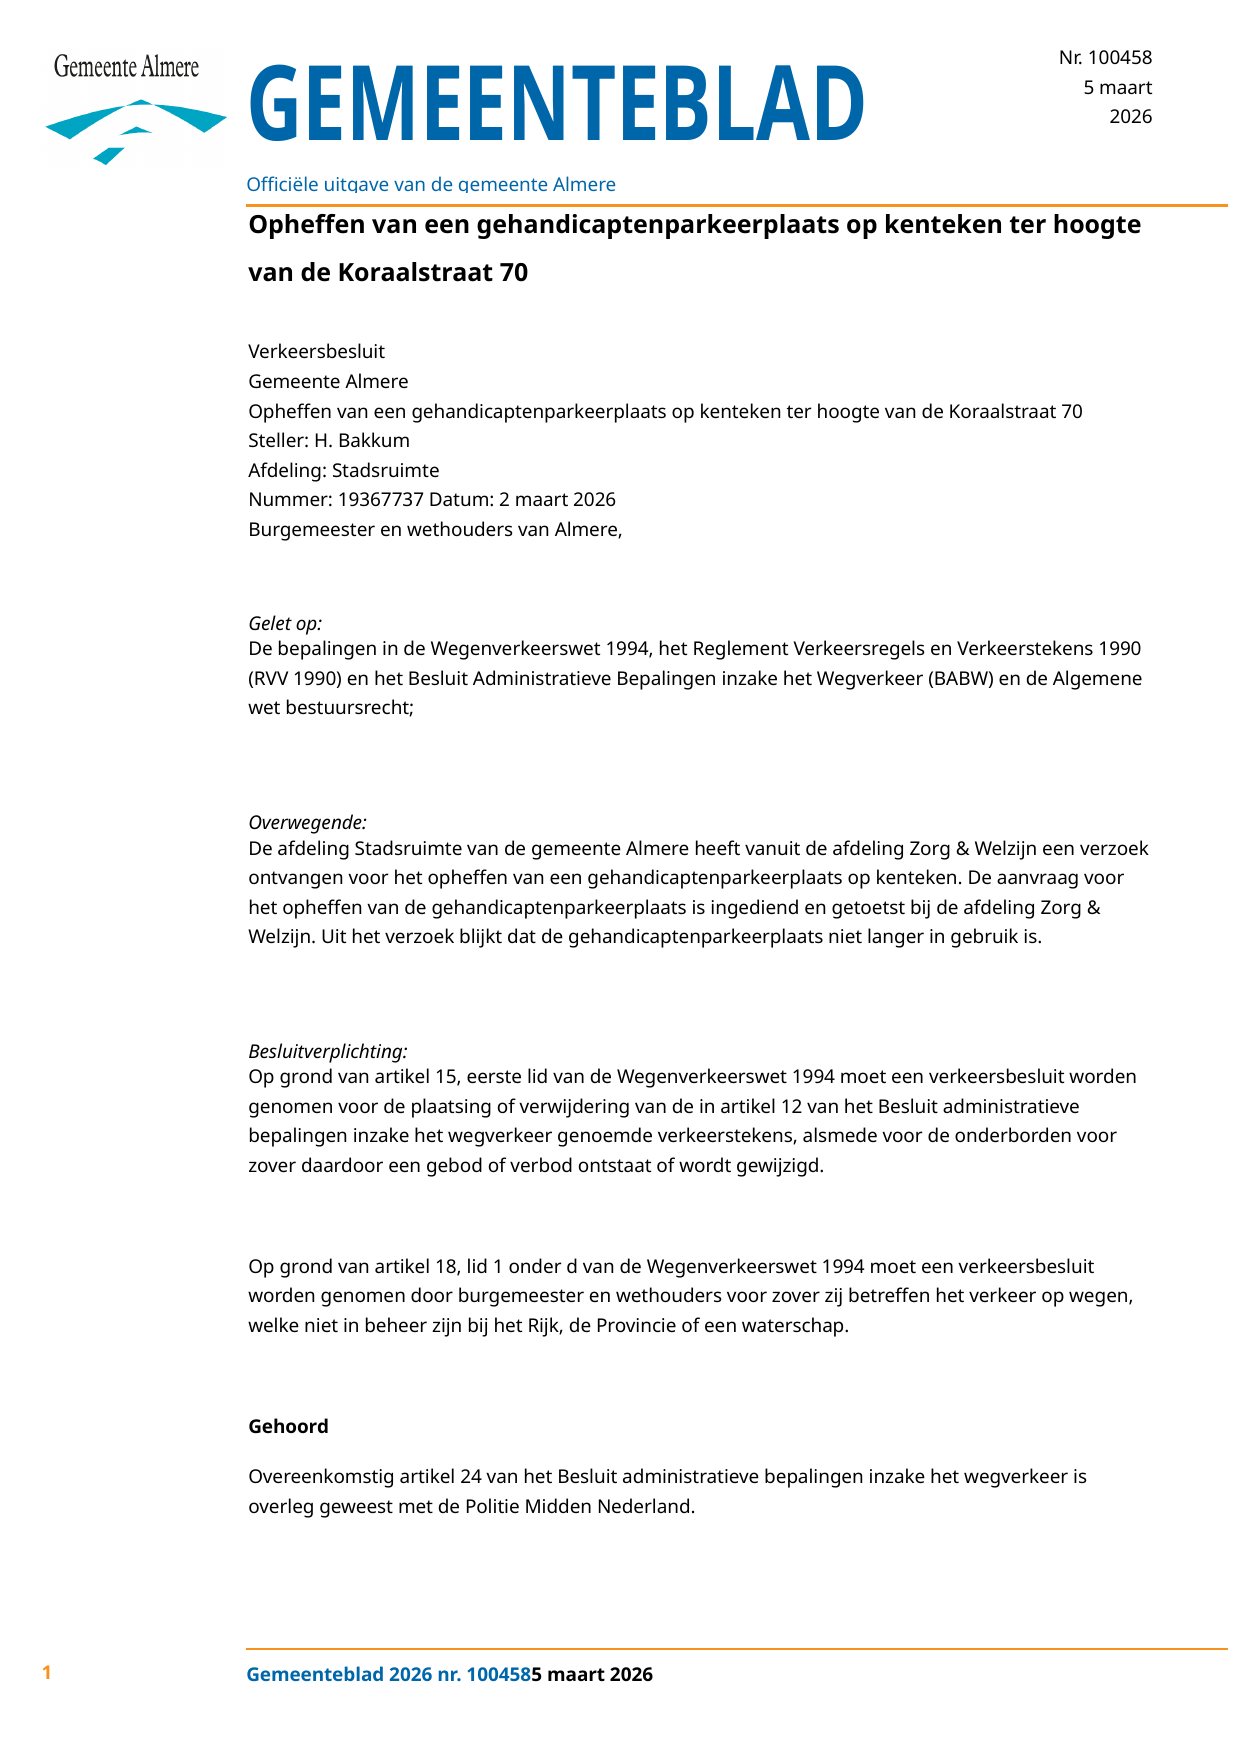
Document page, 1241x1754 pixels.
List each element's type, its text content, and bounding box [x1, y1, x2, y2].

text Gemeente Almere [248, 368, 1152, 394]
text Burgemeester en wethouders van Almere, [248, 516, 1152, 542]
text Gelet op: [248, 610, 1152, 635]
text Opheffen van een gehandicaptenparkeerplaats op kenteken ter hoogte van de Koraalstraat 70 [248, 207, 1152, 288]
text Opheffen van een gehandicaptenparkeerplaats op kenteken ter hoogte van de Koraalstraat 70 [248, 398, 1152, 423]
text Op grond van artikel 18, lid 1 onder d van de Wegenverkeerswet 1994 moet een verkeersbesluit worden genomen door burgemeester en wethouders voor zover zij betreffen het verkeer op wegen, welke niet in beheer zijn bij het Rijk, de Provincie of een waterschap. [248, 1253, 1152, 1338]
text Overeenkomstig artikel 24 van het Besluit administratieve bepalingen inzake het wegverkeer is overleg geweest met de Politie Midden Nederland. [248, 1463, 1152, 1519]
text Afdeling: Stadsruimte [248, 457, 1152, 483]
text De afdeling Stadsruimte van de gemeente Almere heeft vanuit de afdeling Zorg & Welzijn een verzoek ontvangen voor het opheffen van een gehandicaptenparkeerplaats op kenteken. De aanvraag voor het opheffen van de gehandicaptenparkeerplaats is ingediend en getoetst bij de afdeling Zorg & Welzijn. Uit het verzoek blijkt dat de gehandicaptenparkeerplaats niet langer in gebruik is. [248, 835, 1152, 949]
text Nummer: 19367737 Datum: 2 maart 2026 [248, 487, 1152, 512]
text Gehoord [248, 1413, 1152, 1439]
text Besluitverplichting: [248, 1038, 1152, 1063]
text Overwegende: [248, 809, 1152, 835]
text Verkeersbesluit [248, 339, 1152, 364]
text Op grond van artikel 15, eerste lid van de Wegenverkeerswet 1994 moet een verkeersbesluit worden genomen voor de plaatsing of verwijdering van de in artikel 12 van het Besluit administratieve bepalingen inzake het wegverkeer genoemde verkeerstekens, alsmede voor de onderborden voor zover daardoor een gebod of verbod ontstaat of wordt gewijzigd. [248, 1063, 1152, 1178]
picture [41, 47, 231, 172]
text De bepalingen in de Wegenverkeerswet 1994, het Reglement Verkeersregels en Verkeerstekens 1990 (RVV 1990) en het Besluit Administratieve Bepalingen inzake het Wegverkeer (BABW) en de Algemene wet bestuursrecht; [248, 635, 1152, 720]
text Steller: H. Bakkum [248, 427, 1152, 453]
